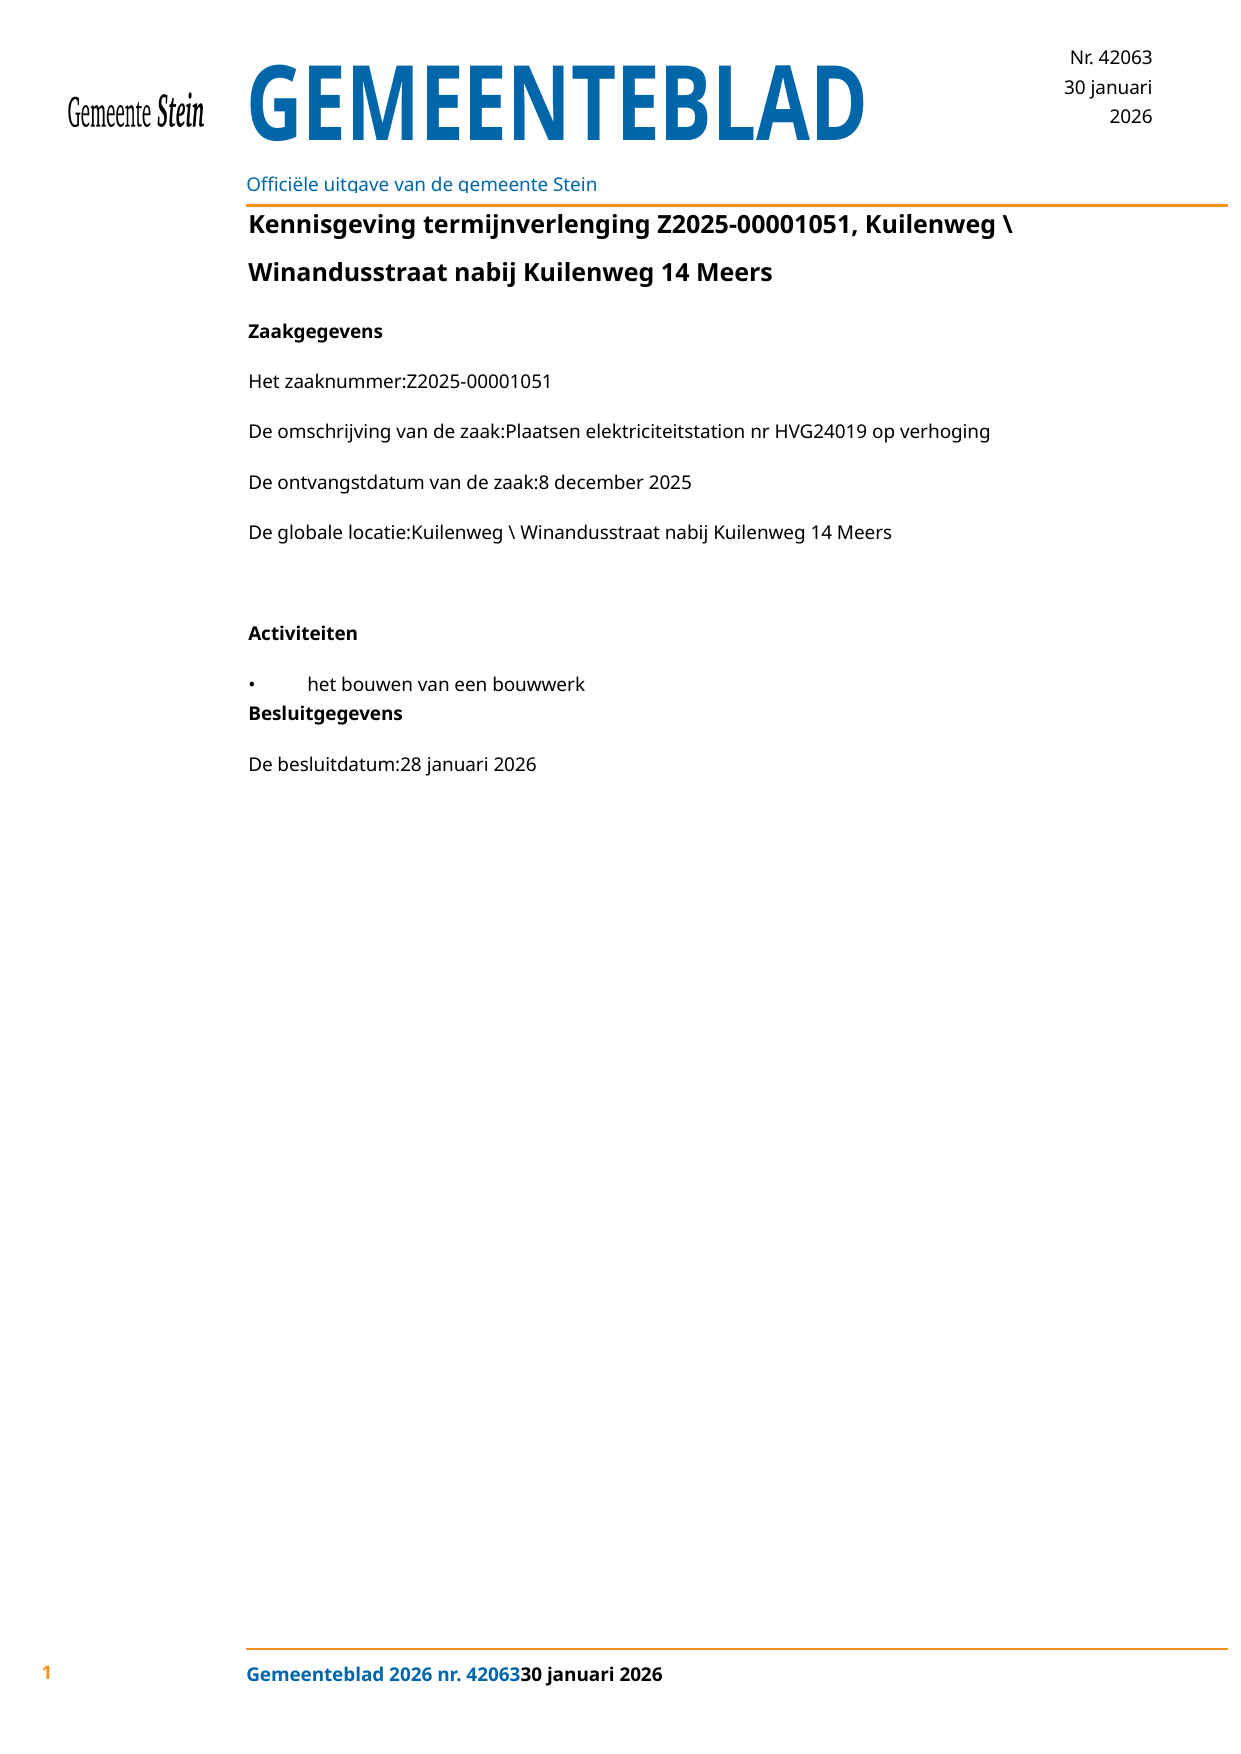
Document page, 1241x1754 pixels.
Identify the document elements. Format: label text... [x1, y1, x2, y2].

text Het zaaknummer:Z2025-00001051 [248, 368, 1152, 394]
list het bouwen van een bouwwerk [248, 671, 1152, 697]
text De besluitdatum:28 januari 2026 [248, 751, 1152, 777]
text Kennisgeving termijnverlenging Z2025-00001051, Kuilenweg \ Winandusstraat nabij Kuilenweg 14 Meers [248, 207, 1152, 288]
text De ontvangstdatum van de zaak:8 december 2025 [248, 469, 1152, 495]
text De globale locatie:Kuilenweg \ Winandusstraat nabij Kuilenweg 14 Meers [248, 519, 1152, 545]
text De omschrijving van de zaak:Plaatsen elektriciteitstation nr HVG24019 op verhoging [248, 419, 1152, 444]
picture [41, 47, 231, 172]
text Zaakgegevens [248, 318, 1152, 344]
text Activiteiten [248, 620, 1152, 646]
text Besluitgegevens [248, 700, 1152, 726]
